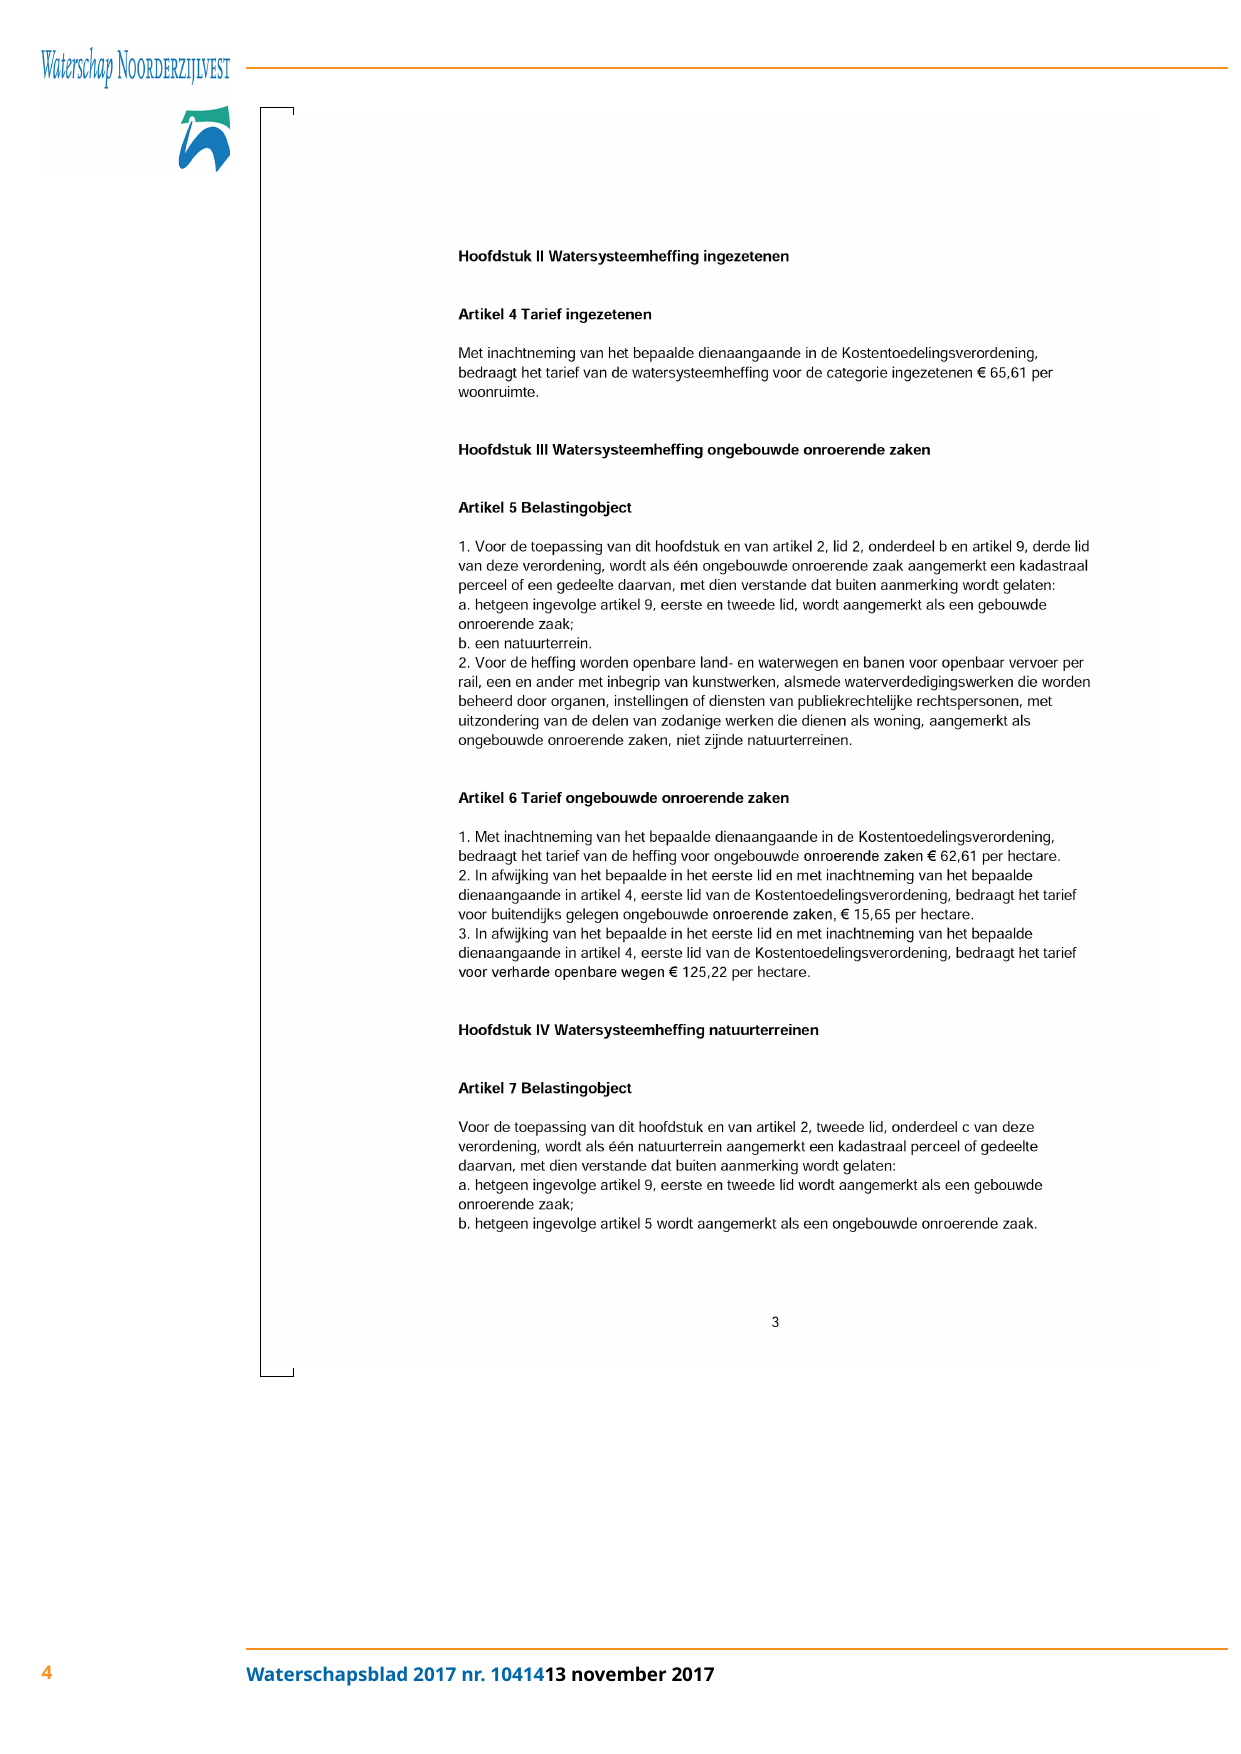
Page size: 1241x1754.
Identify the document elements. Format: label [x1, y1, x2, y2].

picture [41, 47, 231, 172]
picture [268, 115, 1155, 1368]
